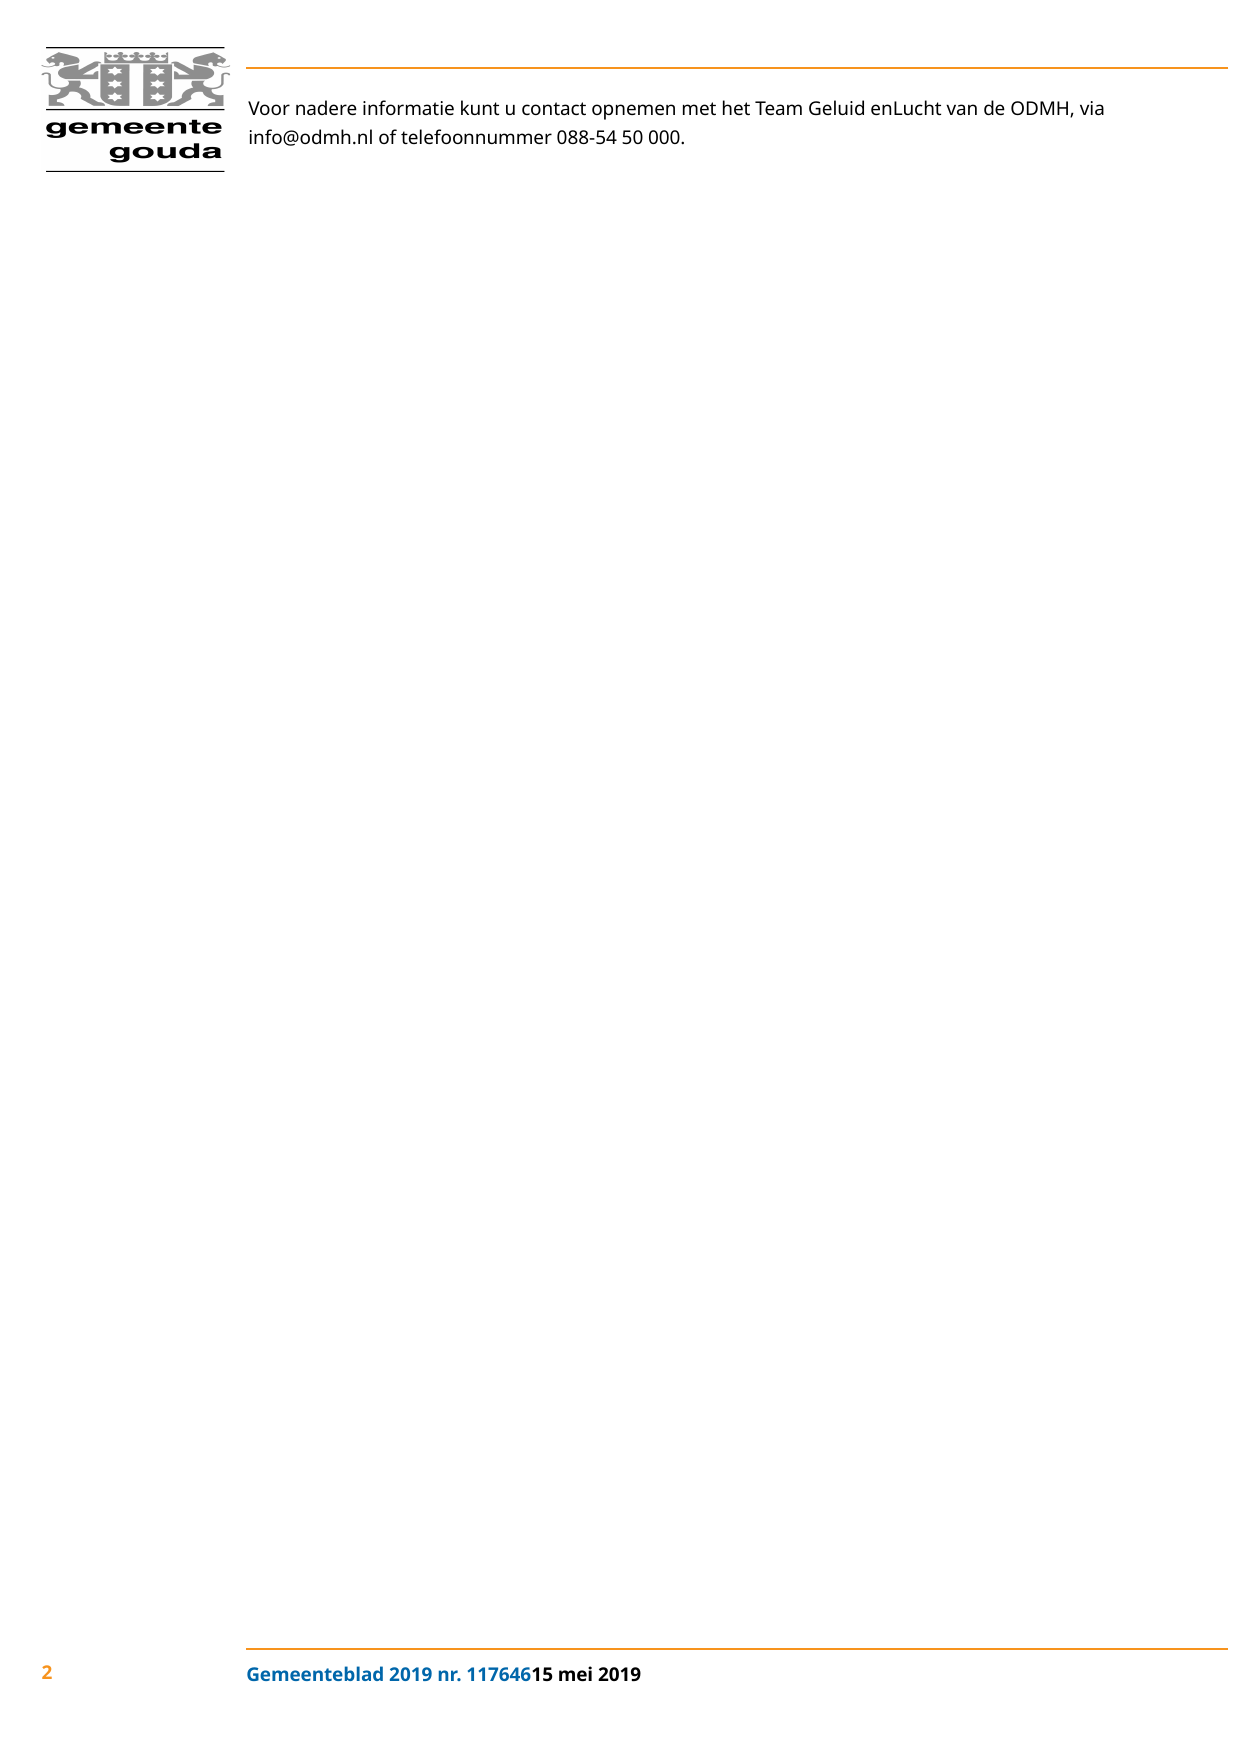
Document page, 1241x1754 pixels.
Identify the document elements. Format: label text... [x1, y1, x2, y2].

text Voor nadere informatie kunt u contact opnemen met het Team Geluid enLucht van de ODMH, via info@odmh.nl of telefoonnummer 088-54 50 000. [248, 95, 1152, 150]
picture [41, 47, 231, 172]
